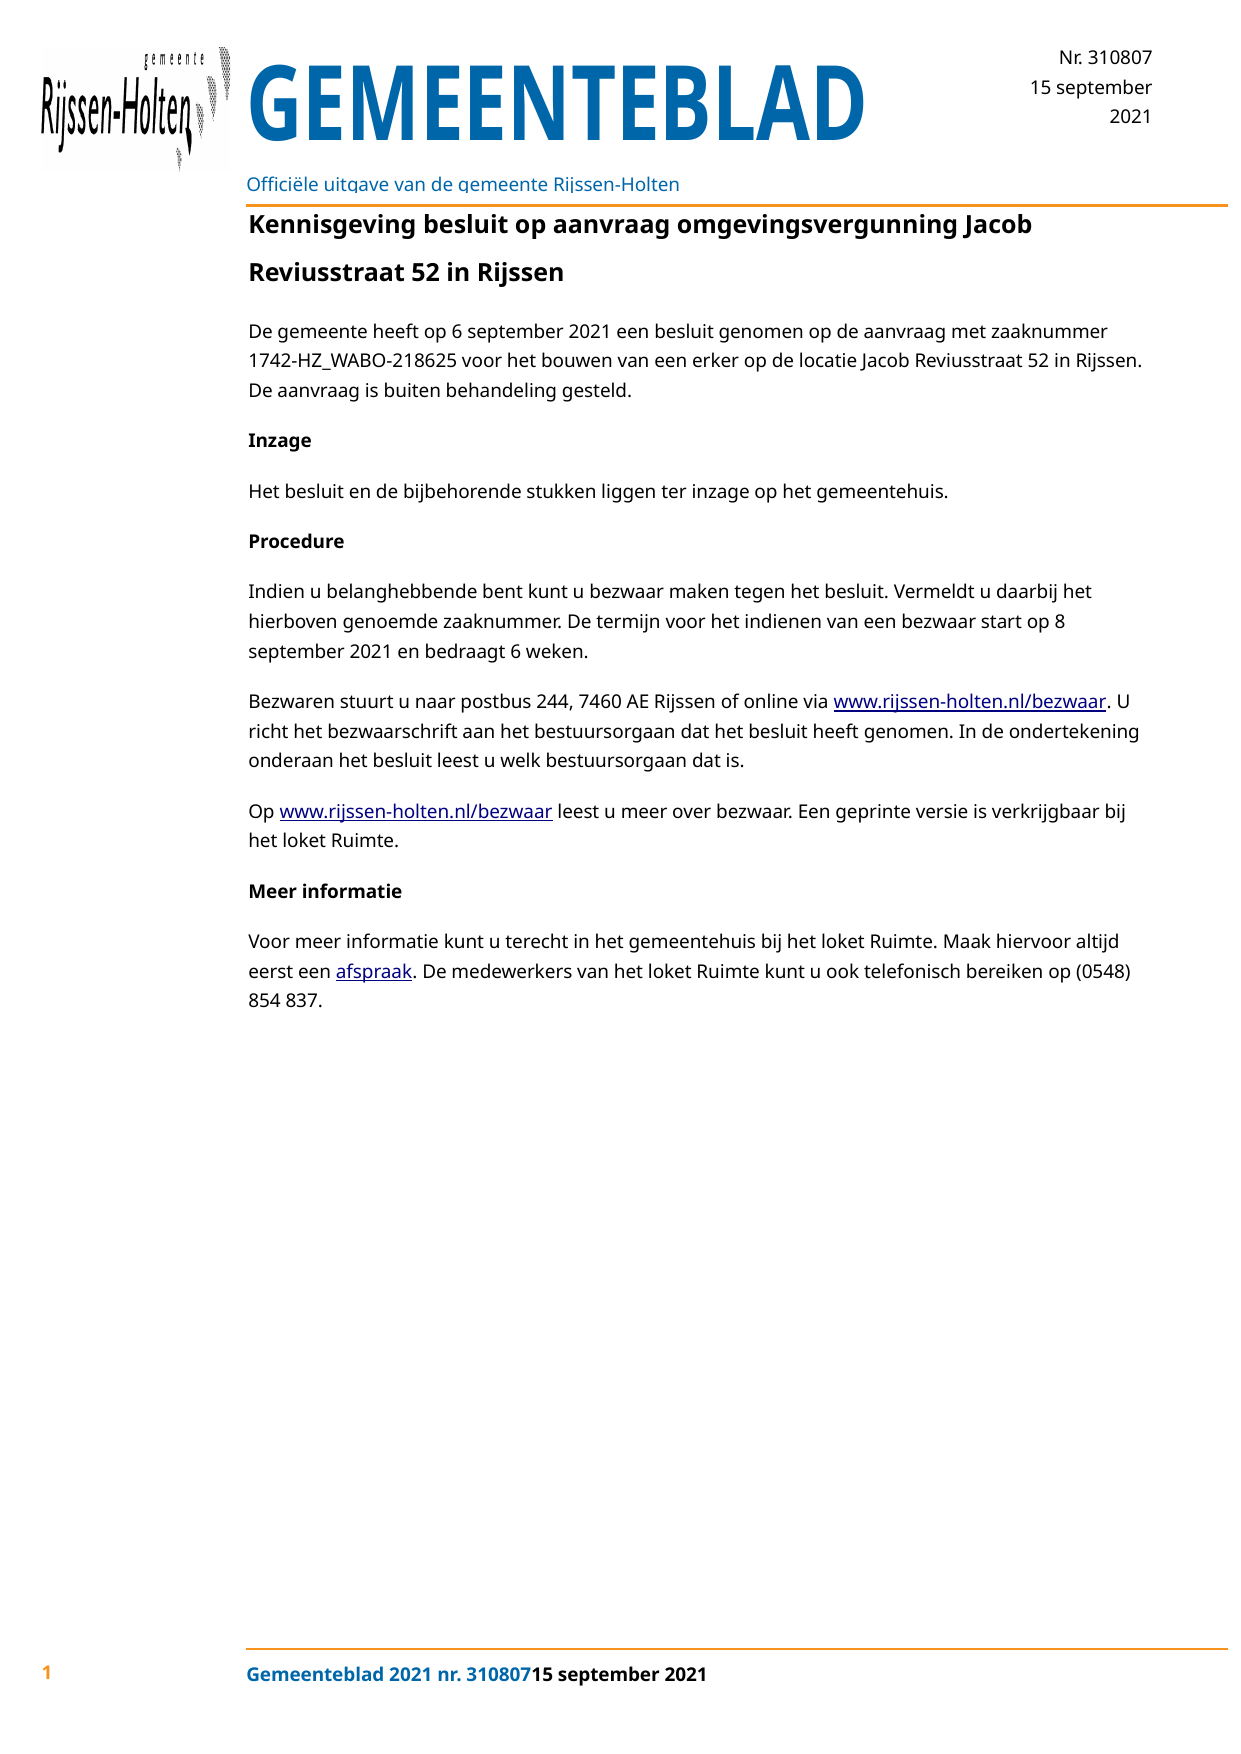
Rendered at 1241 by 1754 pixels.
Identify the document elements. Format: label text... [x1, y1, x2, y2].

text Indien u belanghebbende bent kunt u bezwaar maken tegen het besluit. Vermeldt u daarbij het hierboven genoemde zaaknummer. De termijn voor het indienen van een bezwaar start op 8 september 2021 en bedraagt 6 weken. [248, 579, 1152, 664]
text De gemeente heeft op 6 september 2021 een besluit genomen op de aanvraag met zaaknummer 1742-HZ_WABO-218625 voor het bouwen van een erker op de locatie Jacob Reviusstraat 52 in Rijssen. De aanvraag is buiten behandeling gesteld. [248, 318, 1152, 403]
text Bezwaren stuurt u naar postbus 244, 7460 AE Rijssen of online via www.rijssen-holten.nl/bezwaar. U richt het bezwaarschrift aan het bestuursorgaan dat het besluit heeft genomen. In de ondertekening onderaan het besluit leest u welk bestuursorgaan dat is. [248, 688, 1152, 773]
text Procedure [248, 528, 1152, 554]
text Meer informatie [248, 878, 1152, 904]
picture [41, 47, 231, 172]
text Het besluit en de bijbehorende stukken liggen ter inzage op het gemeentehuis. [248, 478, 1152, 504]
text Voor meer informatie kunt u terecht in het gemeentehuis bij het loket Ruimte. Maak hiervoor altijd eerst een afspraak. De medewerkers van het loket Ruimte kunt u ook telefonisch bereiken op (0548) 854 837. [248, 928, 1152, 1013]
text Inzage [248, 427, 1152, 453]
text Op www.rijssen-holten.nl/bezwaar leest u meer over bezwaar. Een geprinte versie is verkrijgbaar bij het loket Ruimte. [248, 798, 1152, 853]
text Kennisgeving besluit op aanvraag omgevingsvergunning Jacob Reviusstraat 52 in Rijssen [248, 207, 1152, 288]
